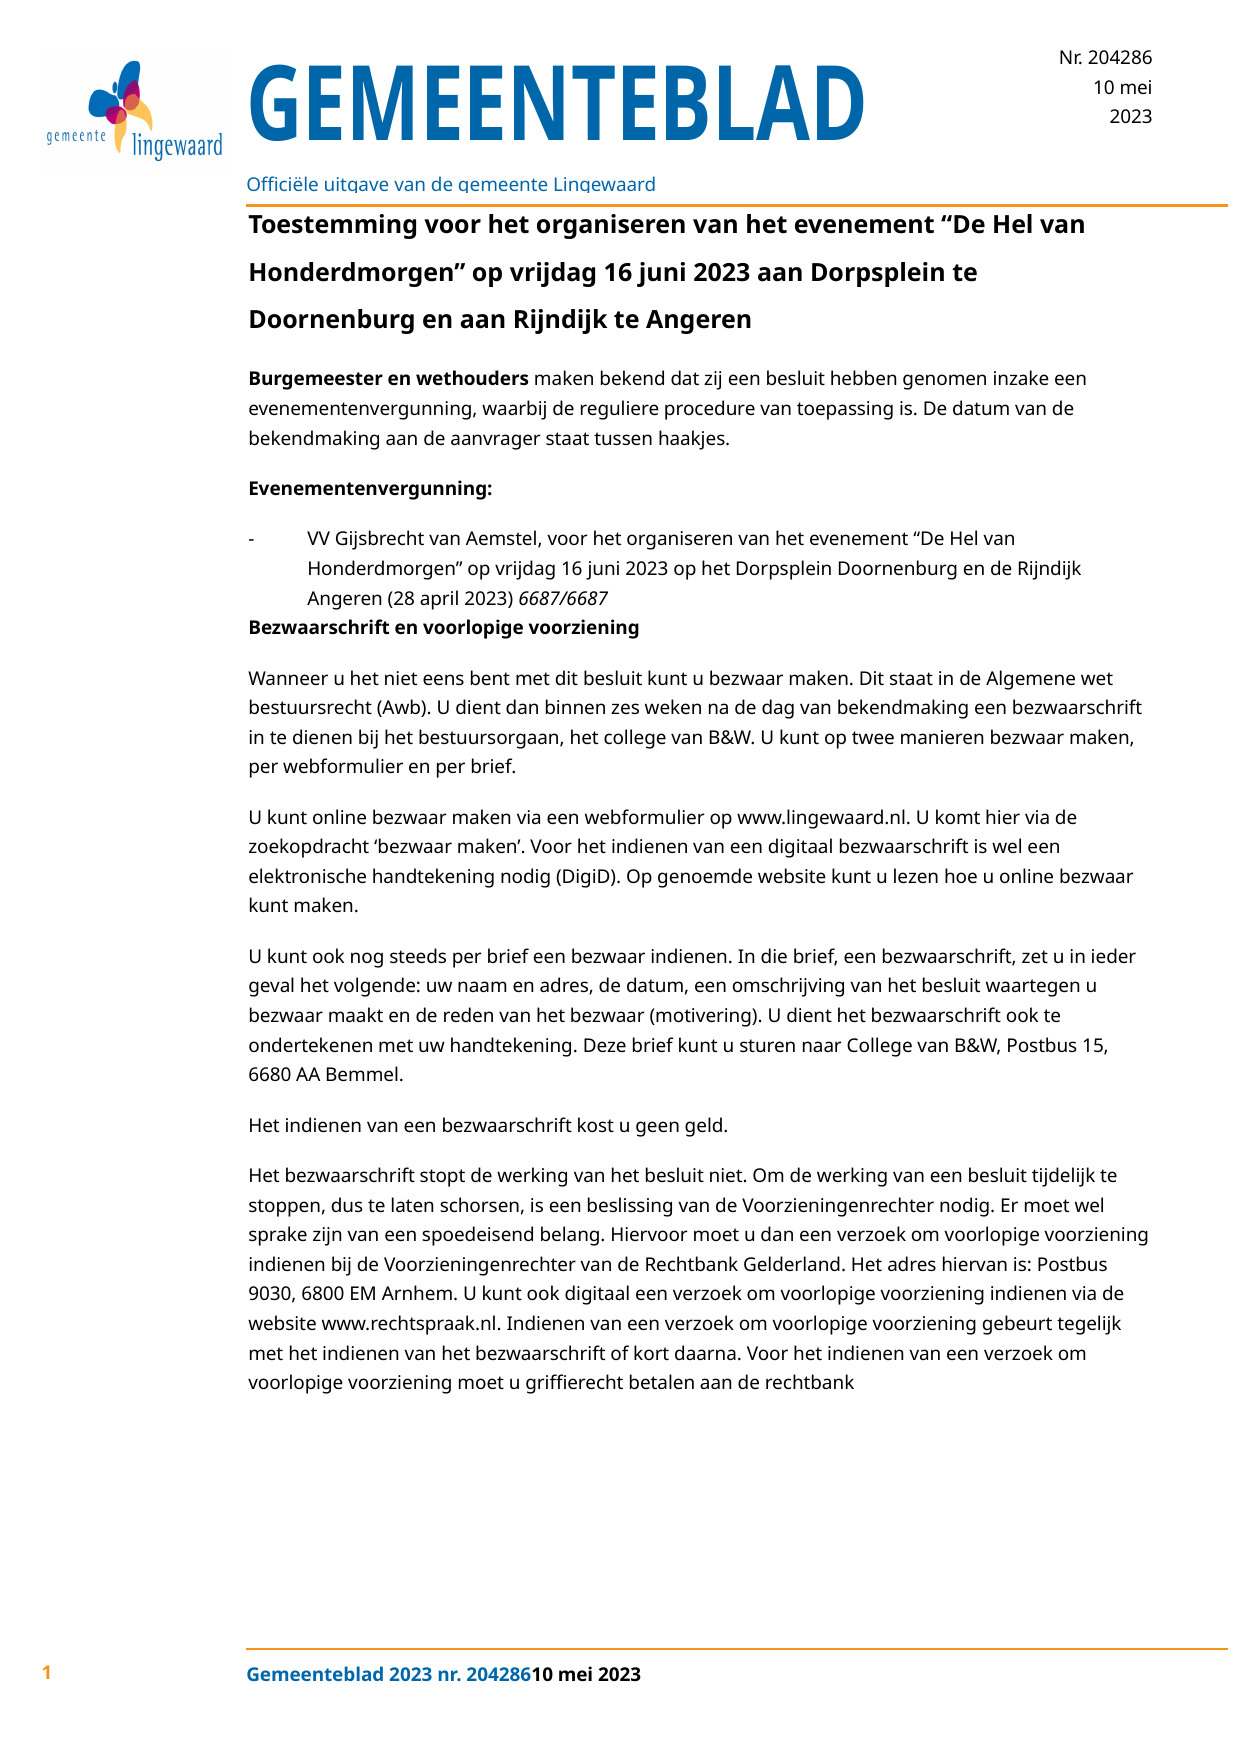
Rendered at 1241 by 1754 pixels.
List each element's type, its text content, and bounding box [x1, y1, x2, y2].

picture [41, 47, 231, 172]
text Wanneer u het niet eens bent met dit besluit kunt u bezwaar maken. Dit staat in de Algemene wet bestuursrecht (Awb). U dient dan binnen zes weken na de dag van bekendmaking een bezwaarschrift in te dienen bij het bestuursorgaan, het college van B&W. U kunt op twee manieren bezwaar maken, per webformulier en per brief. [248, 665, 1152, 779]
list VV Gijsbrecht van Aemstel, voor het organiseren van het evenement “De Hel van Honderdmorgen” op vrijdag 16 juni 2023 op het Dorpsplein Doornenburg en de Rijndijk Angeren (28 april 2023) 6687/6687 [248, 526, 1152, 610]
text Het indienen van een bezwaarschrift kost u geen geld. [248, 1112, 1152, 1137]
text Bezwaarschrift en voorlopige voorziening [248, 614, 1152, 640]
text U kunt online bezwaar maken via een webformulier op www.lingewaard.nl. U komt hier via de zoekopdracht ‘bezwaar maken’. Voor het indienen van een digitaal bezwaarschrift is wel een elektronische handtekening nodig (DigiD). Op genoemde website kunt u lezen hoe u online bezwaar kunt maken. [248, 804, 1152, 918]
text Toestemming voor het organiseren van het evenement “De Hel van Honderdmorgen” op vrijdag 16 juni 2023 aan Dorpsplein te Doornenburg en aan Rijndijk te Angeren [248, 207, 1152, 336]
text Het bezwaarschrift stopt de werking van het besluit niet. Om de werking van een besluit tijdelijk te stoppen, dus te laten schorsen, is een beslissing van de Voorzieningenrechter nodig. Er moet wel sprake zijn van een spoedeisend belang. Hiervoor moet u dan een verzoek om voorlopige voorziening indienen bij de Voorzieningenrechter van de Rechtbank Gelderland. Het adres hiervan is: Postbus 9030, 6800 EM Arnhem. U kunt ook digitaal een verzoek om voorlopige voorziening indienen via de website www.rechtspraak.nl. Indienen van een verzoek om voorlopige voorziening gebeurt tegelijk met het indienen van het bezwaarschrift of kort daarna. Voor het indienen van een verzoek om voorlopige voorziening moet u griffierecht betalen aan de rechtbank [248, 1162, 1152, 1395]
text Evenementenvergunning: [248, 475, 1152, 501]
text Burgemeester en wethouders maken bekend dat zij een besluit hebben genomen inzake een evenementenvergunning, waarbij de reguliere procedure van toepassing is. De datum van de bekendmaking aan de aanvrager staat tussen haakjes. [248, 366, 1152, 450]
text U kunt ook nog steeds per brief een bezwaar indienen. In die brief, een bezwaarschrift, zet u in ieder geval het volgende: uw naam en adres, de datum, een omschrijving van het besluit waartegen u bezwaar maakt en de reden van het bezwaar (motivering). U dient het bezwaarschrift ook te ondertekenen met uw handtekening. Deze brief kunt u sturen naar College van B&W, Postbus 15, 6680 AA Bemmel. [248, 943, 1152, 1087]
